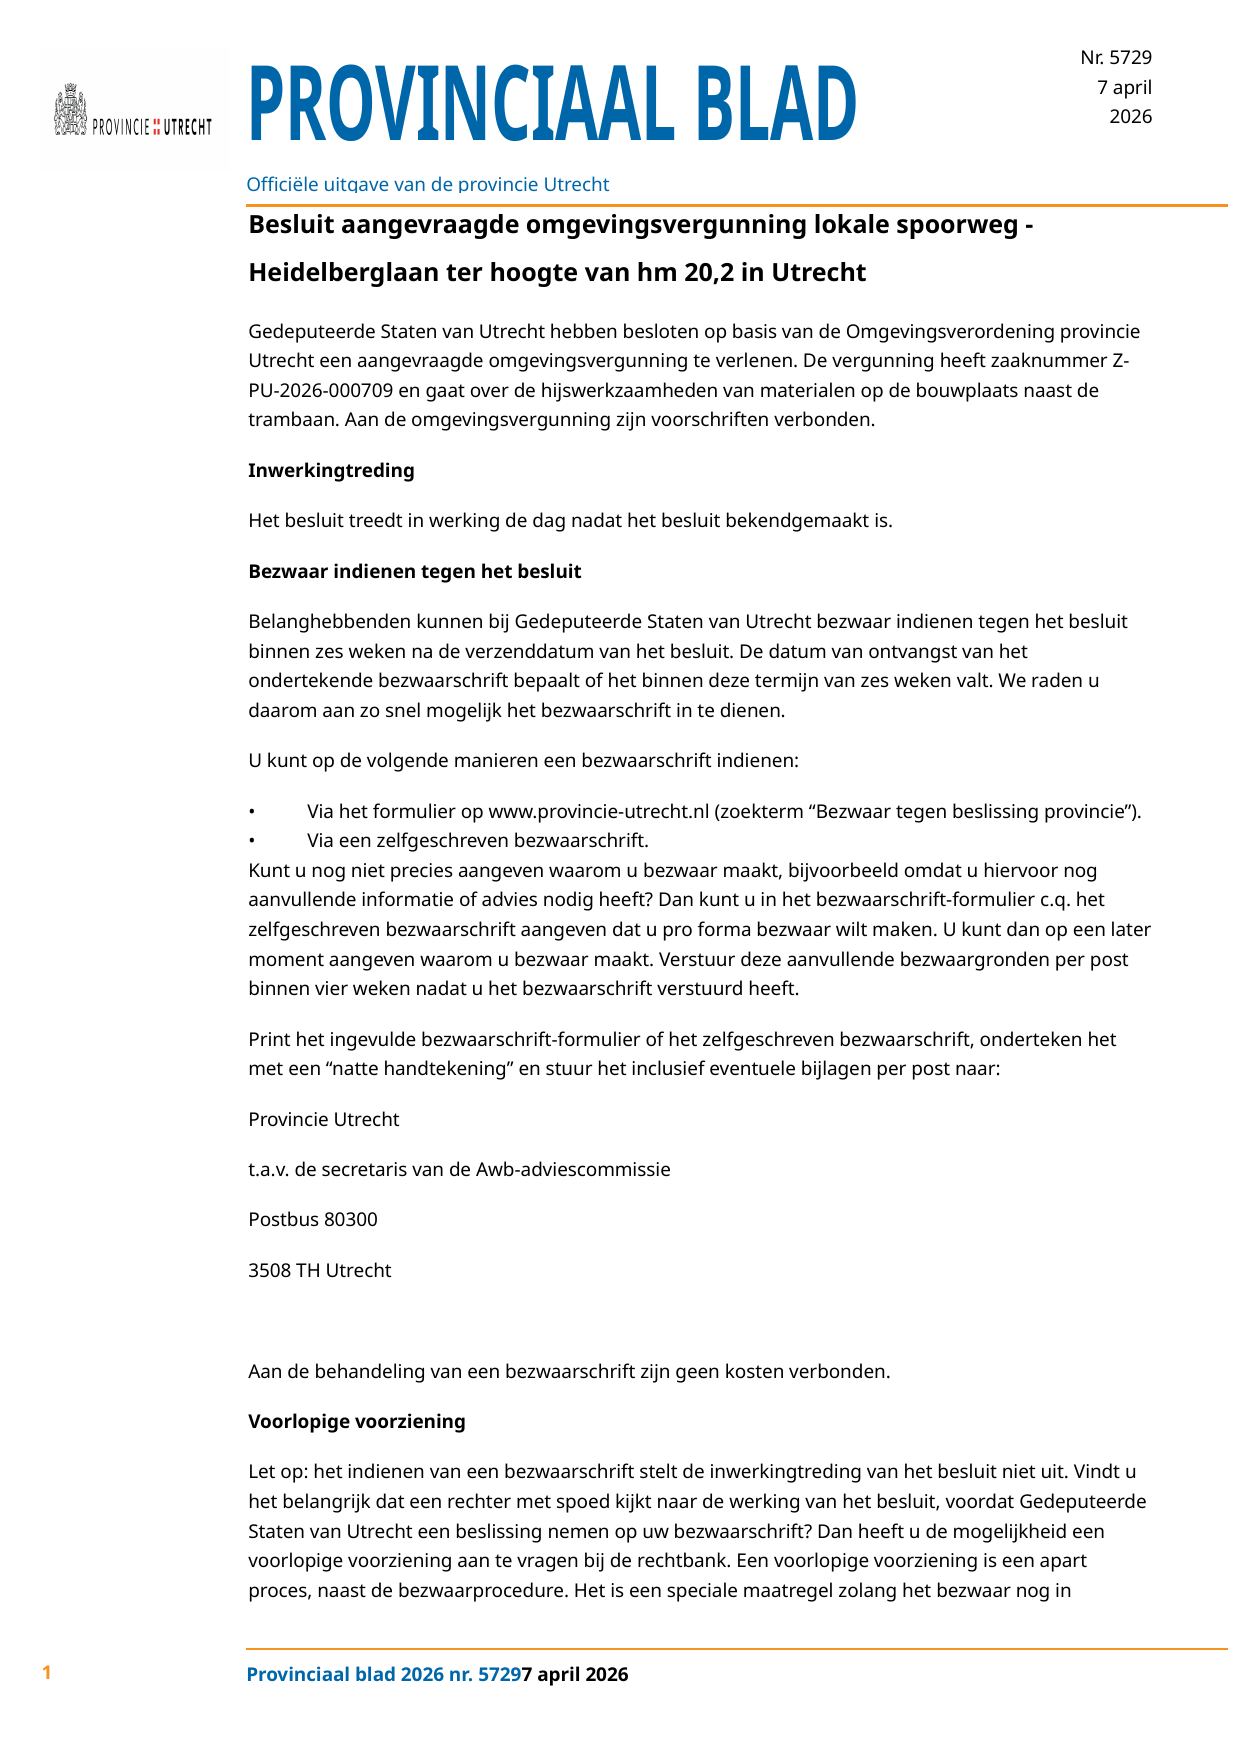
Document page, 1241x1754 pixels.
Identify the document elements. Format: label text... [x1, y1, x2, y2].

text Voorlopige voorziening [248, 1408, 1152, 1434]
text 3508 TH Utrecht [248, 1257, 1152, 1283]
text Bezwaar indienen tegen het besluit [248, 558, 1152, 584]
list Via een zelfgeschreven bezwaarschrift. [248, 827, 1152, 853]
text Kunt u nog niet precies aangeven waarom u bezwaar maakt, bijvoorbeeld omdat u hiervoor nog aanvullende informatie of advies nodig heeft? Dan kunt u in het bezwaarschrift-formulier c.q. het zelfgeschreven bezwaarschrift aangeven dat u pro forma bezwaar wilt maken. U kunt dan op een later moment aangeven waarom u bezwaar maakt. Verstuur deze aanvullende bezwaargronden per post binnen vier weken nadat u het bezwaarschrift verstuurd heeft. [248, 857, 1152, 1001]
text Let op: het indienen van een bezwaarschrift stelt de inwerkingtreding van het besluit niet uit. Vindt u het belangrijk dat een rechter met spoed kijkt naar de werking van het besluit, voordat Gedeputeerde Staten van Utrecht een beslissing nemen op uw bezwaarschrift? Dan heeft u de mogelijkheid een voorlopige voorziening aan te vragen bij de rechtbank. Een voorlopige voorziening is een apart proces, naast de bezwaarprocedure. Het is een speciale maatregel zolang het bezwaar nog in [248, 1459, 1152, 1603]
text Postbus 80300 [248, 1207, 1152, 1232]
text Inwerkingtreding [248, 457, 1152, 483]
text Print het ingevulde bezwaarschrift-formulier of het zelfgeschreven bezwaarschrift, onderteken het met een “natte handtekening” en stuur het inclusief eventuele bijlagen per post naar: [248, 1026, 1152, 1081]
text Aan de behandeling van een bezwaarschrift zijn geen kosten verbonden. [248, 1358, 1152, 1384]
text Het besluit treedt in werking de dag nadat het besluit bekendgemaakt is. [248, 507, 1152, 533]
list Via het formulier op www.provincie-utrecht.nl (zoekterm “Bezwaar tegen beslissing provincie”). [248, 798, 1152, 824]
text t.a.v. de secretaris van de Awb-adviescommissie [248, 1156, 1152, 1182]
text U kunt op de volgende manieren een bezwaarschrift indienen: [248, 747, 1152, 773]
text Gedeputeerde Staten van Utrecht hebben besloten op basis van de Omgevingsverordening provincie Utrecht een aangevraagde omgevingsvergunning te verlenen. De vergunning heeft zaaknummer Z-PU-2026-000709 en gaat over de hijswerkzaamheden van materialen op de bouwplaats naast de trambaan. Aan de omgevingsvergunning zijn voorschriften verbonden. [248, 318, 1152, 432]
text Provincie Utrecht [248, 1106, 1152, 1132]
picture [41, 47, 231, 172]
text Belanghebbenden kunnen bij Gedeputeerde Staten van Utrecht bezwaar indienen tegen het besluit binnen zes weken na de verzenddatum van het besluit. De datum van ontvangst van het ondertekende bezwaarschrift bepaalt of het binnen deze termijn van zes weken valt. We raden u daarom aan zo snel mogelijk het bezwaarschrift in te dienen. [248, 608, 1152, 723]
text Besluit aangevraagde omgevingsvergunning lokale spoorweg - Heidelberglaan ter hoogte van hm 20,2 in Utrecht [248, 207, 1152, 288]
